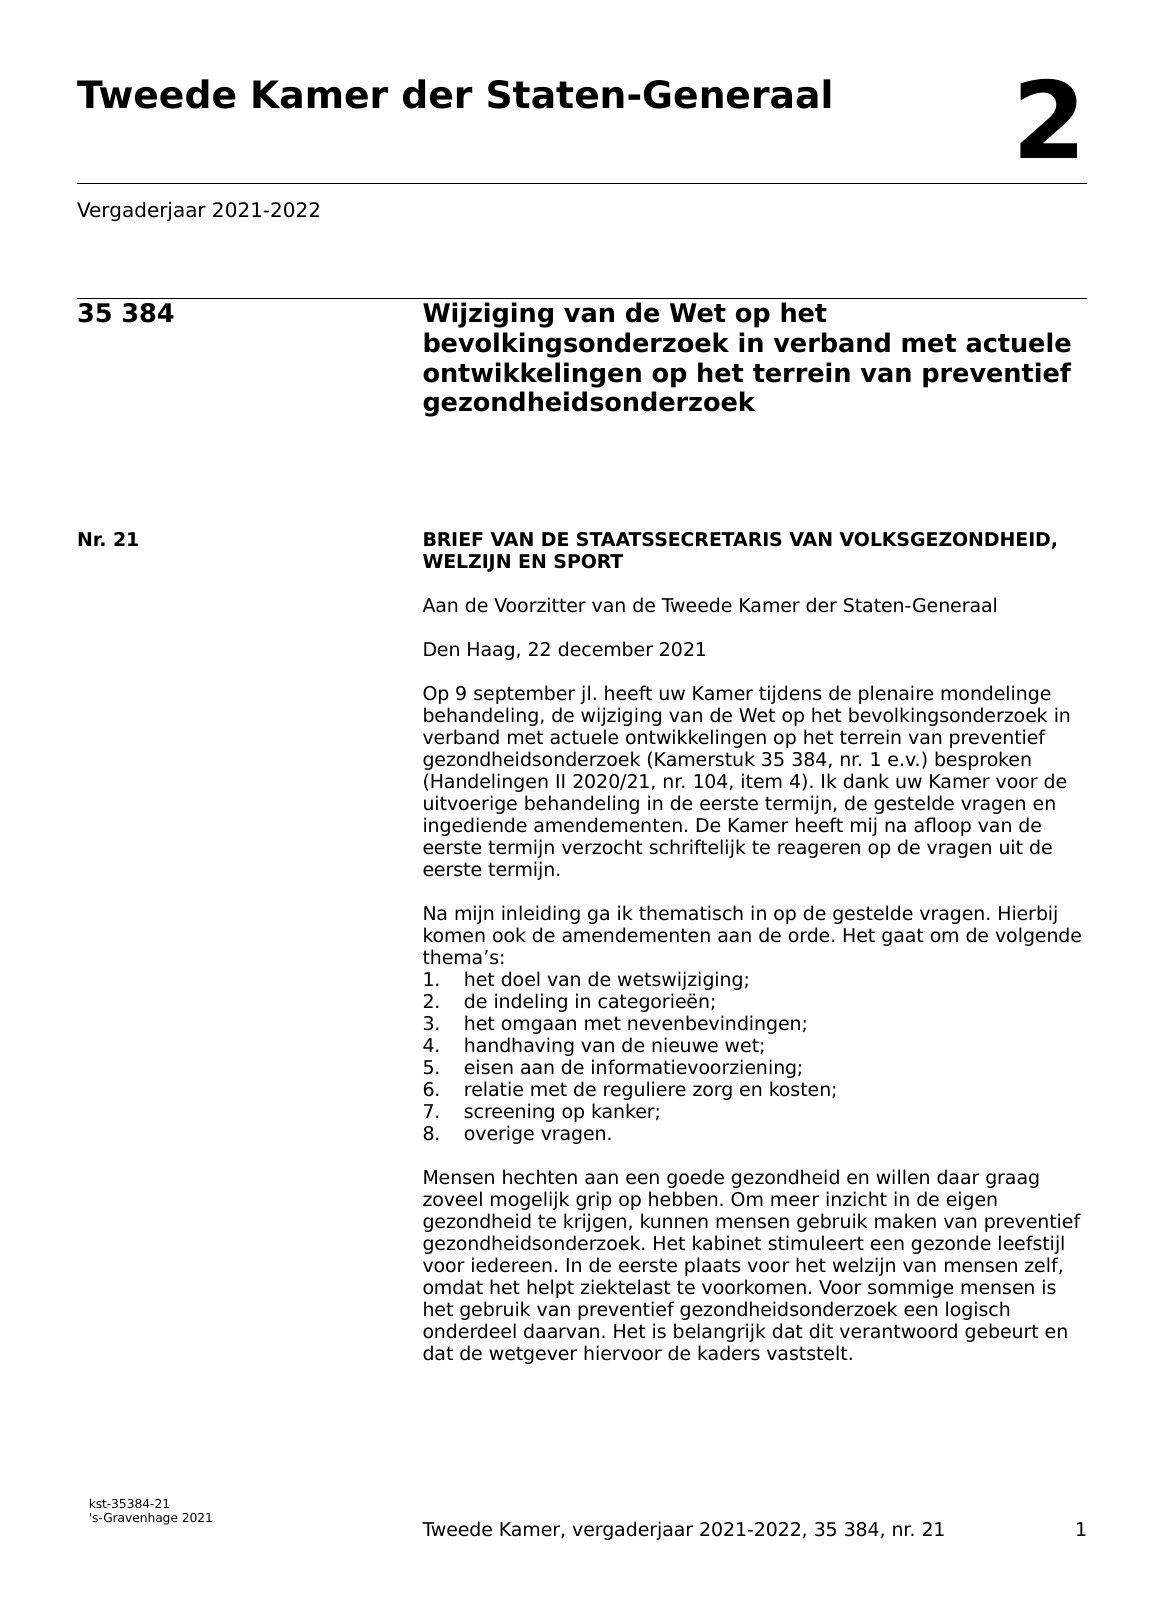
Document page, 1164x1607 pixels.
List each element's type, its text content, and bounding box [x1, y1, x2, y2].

text 5. eisen aan de informatievoorziening; [422, 1057, 1087, 1079]
table_cell Vergaderjaar 2021-2022 [77, 184, 1087, 298]
text 3. het omgaan met nevenbevindingen; [422, 1013, 1087, 1035]
text 8. overige vragen. [422, 1123, 1087, 1145]
text 's-Gravenhage 2021 [88, 1511, 323, 1525]
text Den Haag, 22 december 2021 [422, 639, 1087, 661]
table_header Tweede Kamer der Staten-Generaal [77, 59, 886, 183]
text Mensen hechten aan een goede gezondheid en willen daar graag zoveel mogelijk grip op hebben. Om meer inzicht in de eigen gezondheid te krijgen, kunnen mensen gebruik maken van preventief gezondheidsonderzoek. Het kabinet stimuleert een gezonde leefstijl voor iedereen. In de eerste plaats voor het welzijn van mensen zelf, omdat het helpt ziektelast te voorkomen. Voor sommige mensen is het gebruik van preventief gezondheidsonderzoek een logisch onderdeel daarvan. Het is belangrijk dat dit verantwoord gebeurt en dat de wetgever hiervoor de kaders vaststelt. [422, 1167, 1087, 1365]
subtitle Nr. 21 BRIEF VAN DE STAATSSECRETARIS VAN VOLKSGEZONDHEID, WELZIJN EN SPORT [77, 529, 1087, 573]
table_header 2 [886, 59, 1087, 183]
subtitle 35 384 Wijziging van de Wet op het bevolkingsonderzoek in verband met actuele ontwikkelingen op het terrein van preventief gezondheidsonderzoek [77, 299, 1087, 418]
text 4. handhaving van de nieuwe wet; [422, 1035, 1087, 1057]
text kst-35384-21 [88, 1497, 323, 1511]
text Op 9 september jl. heeft uw Kamer tijdens de plenaire mondelinge behandeling, de wijziging van de Wet op het bevolkingsonderzoek in verband met actuele ontwikkelingen op het terrein van preventief gezondheidsonderzoek (Kamerstuk 35 384, nr. 1 e.v.) besproken (Handelingen II 2020/21, nr. 104, item 4). Ik dank uw Kamer voor de uitvoerige behandeling in de eerste termijn, de gestelde vragen en ingediende amendementen. De Kamer heeft mij na afloop van de eerste termijn verzocht schriftelijk te reageren op de vragen uit de eerste termijn. [422, 683, 1087, 881]
text 7. screening op kanker; [422, 1101, 1087, 1123]
text Na mijn inleiding ga ik thematisch in op de gestelde vragen. Hierbij komen ook de amendementen aan de orde. Het gaat om de volgende thema’s: [422, 903, 1087, 969]
text 1. het doel van de wetswijziging; [422, 969, 1087, 991]
text 6. relatie met de reguliere zorg en kosten; [422, 1079, 1087, 1101]
text Aan de Voorzitter van de Tweede Kamer der Staten-Generaal [422, 595, 1087, 617]
text 2. de indeling in categorieën; [422, 991, 1087, 1013]
